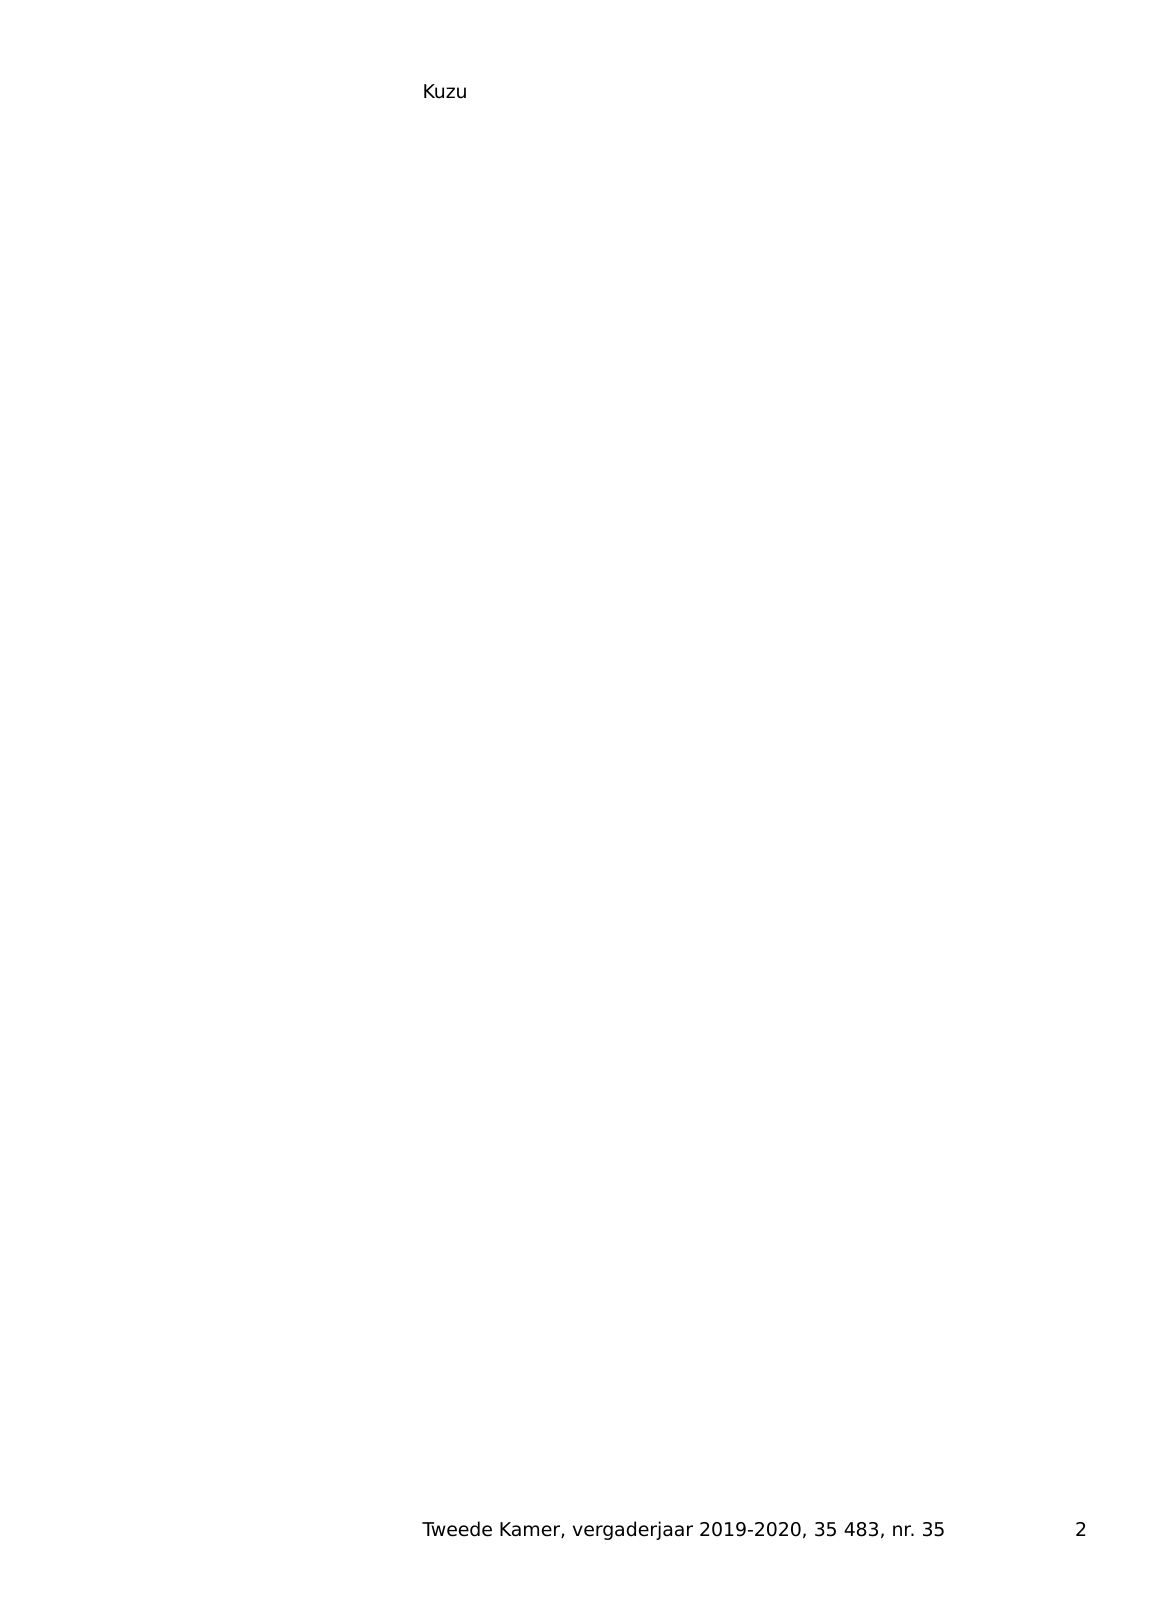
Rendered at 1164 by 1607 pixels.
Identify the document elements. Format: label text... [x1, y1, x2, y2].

text Kuzu [422, 59, 1087, 103]
